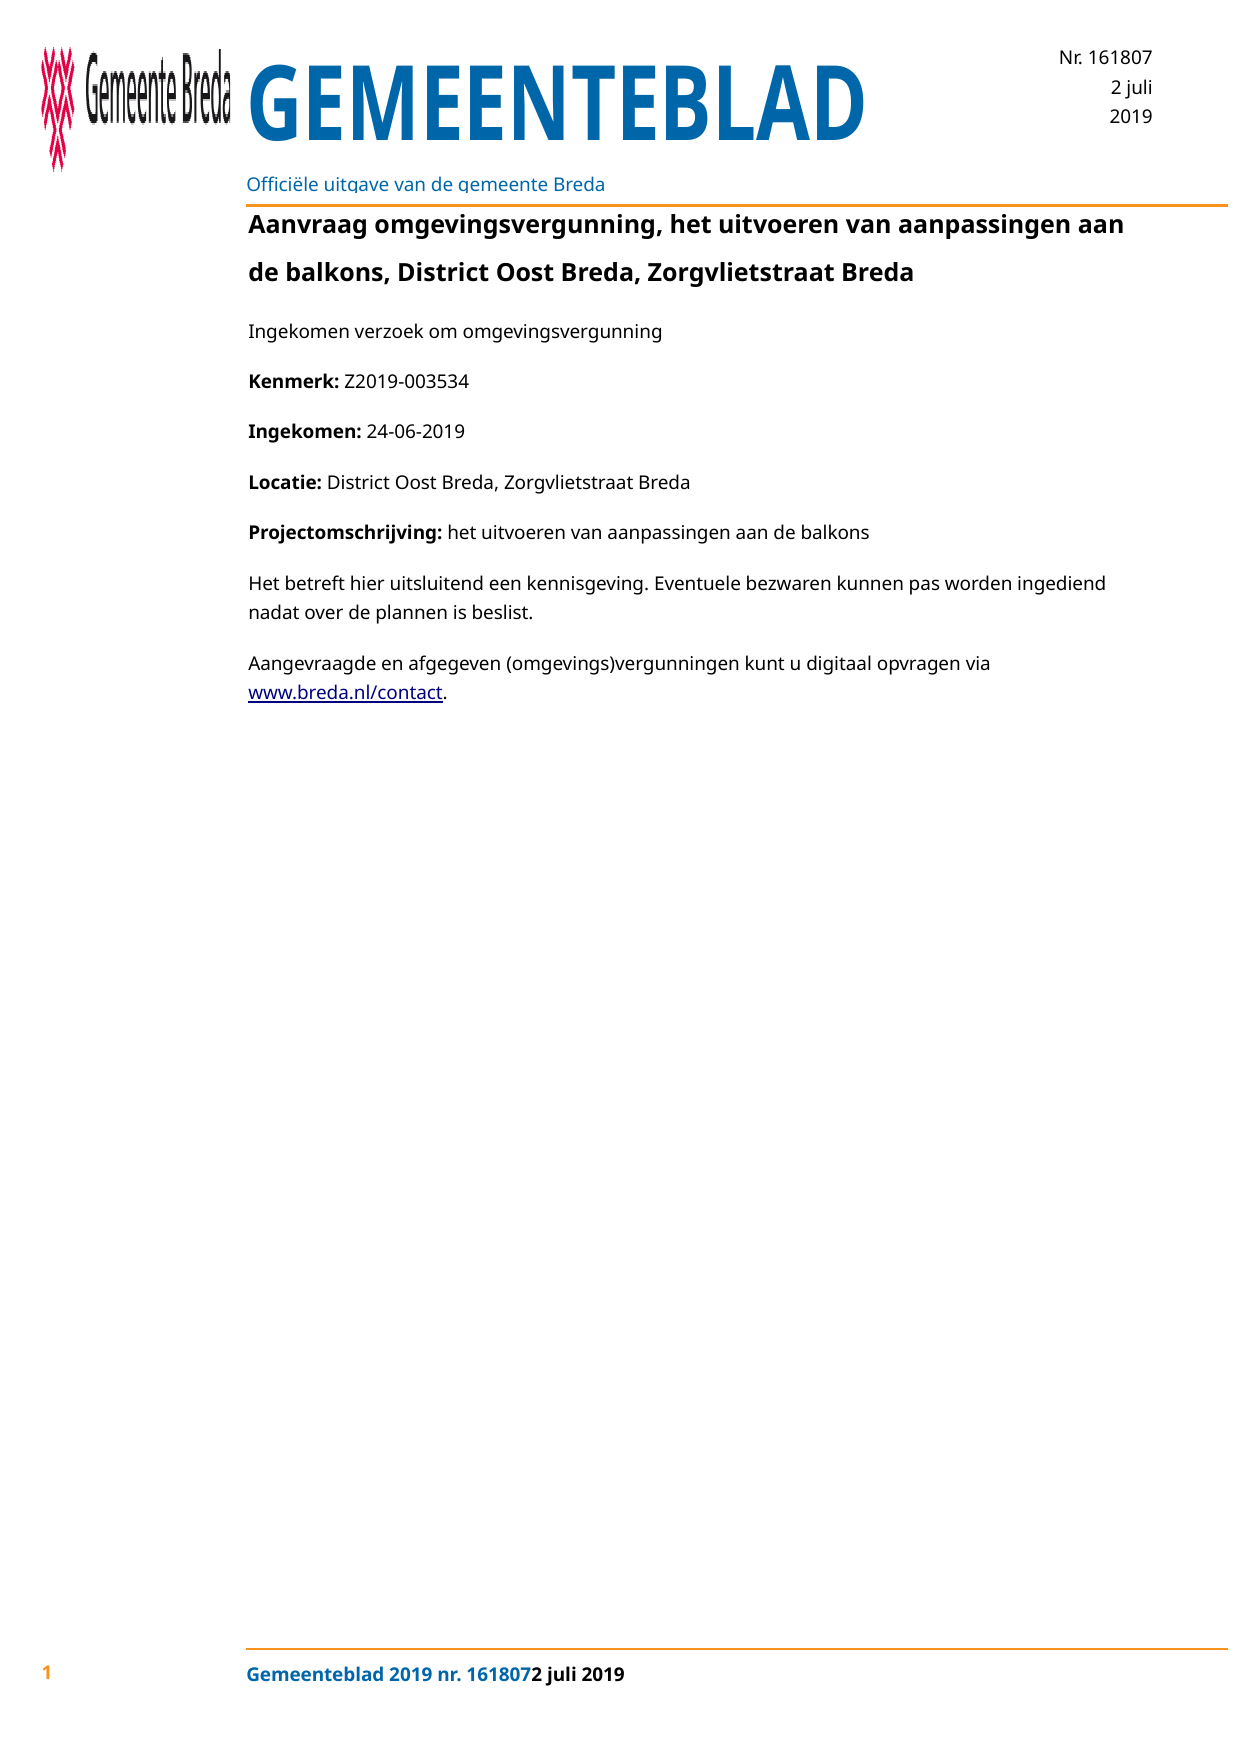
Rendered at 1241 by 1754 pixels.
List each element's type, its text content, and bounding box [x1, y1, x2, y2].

picture [41, 47, 231, 172]
text Aangevraagde en afgegeven (omgevings)vergunningen kunt u digitaal opvragen via www.breda.nl/contact. [248, 650, 1152, 705]
text Locatie: District Oost Breda, Zorgvlietstraat Breda [248, 469, 1152, 495]
text Projectomschrijving: het uitvoeren van aanpassingen aan de balkons [248, 519, 1152, 545]
text Kenmerk: Z2019-003534 [248, 368, 1152, 394]
text Aanvraag omgevingsvergunning, het uitvoeren van aanpassingen aan de balkons, District Oost Breda, Zorgvlietstraat Breda [248, 207, 1152, 288]
text Het betreft hier uitsluitend een kennisgeving. Eventuele bezwaren kunnen pas worden ingediend nadat over de plannen is beslist. [248, 570, 1152, 625]
text Ingekomen: 24-06-2019 [248, 419, 1152, 444]
text Ingekomen verzoek om omgevingsvergunning [248, 318, 1152, 344]
